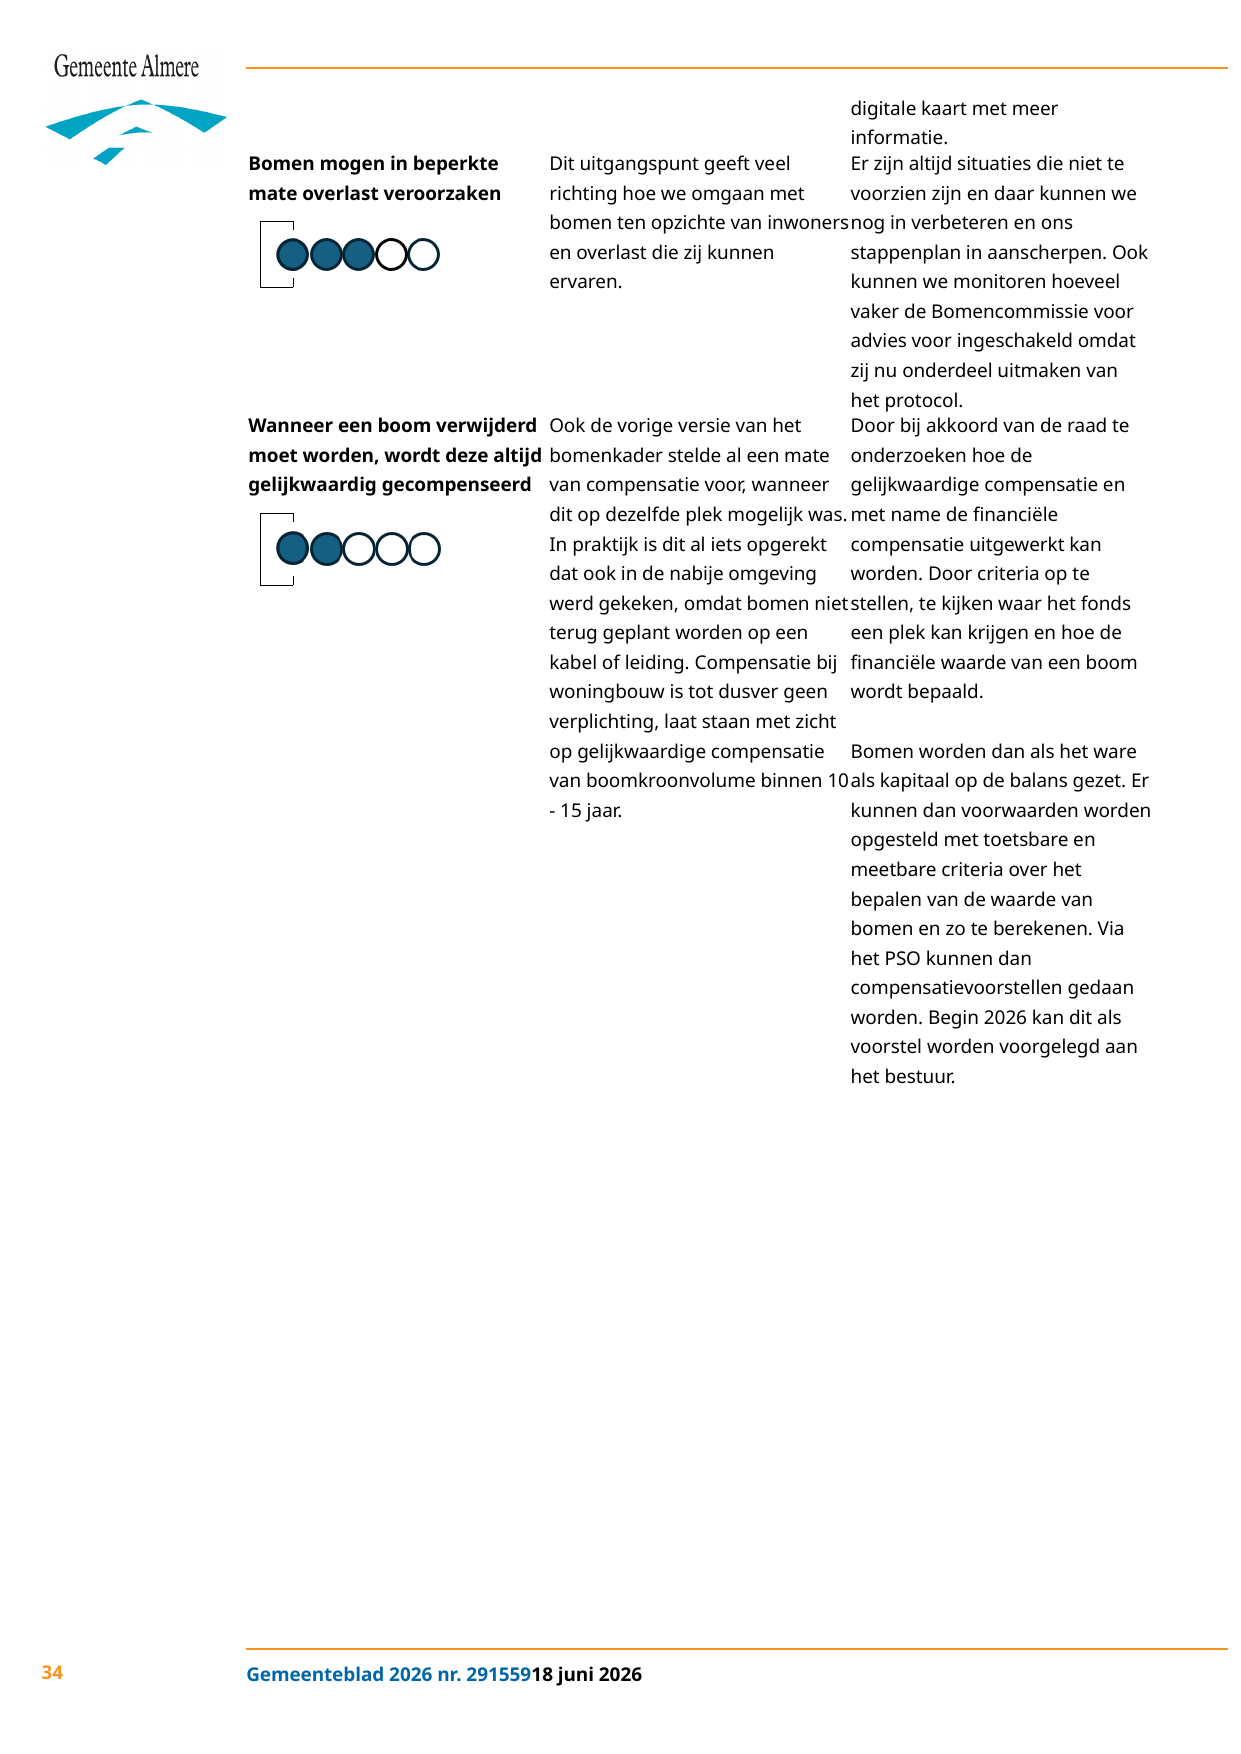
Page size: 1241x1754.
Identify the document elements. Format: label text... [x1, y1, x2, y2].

table_cell Bomen mogen in beperkte mate overlast veroorzaken [248, 150, 549, 412]
table_cell Dit uitgangspunt geeft veel richting hoe we omgaan met bomen ten opzichte van inwoners en overlast die zij kunnen ervaren. [549, 150, 850, 412]
table_cell digitale kaart met meer informatie. [850, 95, 1152, 150]
table_cell Door bij akkoord van de raad te onderzoeken hoe de gelijkwaardige compensatie en met name de financiële compensatie uitgewerkt kan worden. Door criteria op te stellen, te kijken waar het fonds een plek kan krijgen en hoe de financiële waarde van een boom wordt bepaald. Bomen worden dan als het ware als kapitaal op de balans gezet. Er kunnen dan voorwaarden worden opgesteld met toetsbare en meetbare criteria over het bepalen van de waarde van bomen en zo te berekenen. Via het PSO kunnen dan compensatievoorstellen gedaan worden. Begin 2026 kan dit als voorstel worden voorgelegd aan het bestuur. [850, 413, 1152, 1089]
table_cell [248, 95, 549, 150]
picture [268, 522, 447, 576]
picture [41, 47, 231, 172]
table_cell Wanneer een boom verwijderd moet worden, wordt deze altijd gelijkwaardig gecompenseerd [248, 413, 549, 1089]
table_cell Er zijn altijd situaties die niet te voorzien zijn en daar kunnen we nog in verbeteren en ons stappenplan in aanscherpen. Ook kunnen we monitoren hoeveel vaker de Bomencommissie voor advies voor ingeschakeld omdat zij nu onderdeel uitmaken van het protocol. [850, 150, 1152, 412]
picture [268, 230, 447, 278]
table_cell Ook de vorige versie van het bomenkader stelde al een mate van compensatie voor, wanneer dit op dezelfde plek mogelijk was. In praktijk is dit al iets opgerekt dat ook in de nabije omgeving werd gekeken, omdat bomen niet terug geplant worden op een kabel of leiding. Compensatie bij woningbouw is tot dusver geen verplichting, laat staan met zicht op gelijkwaardige compensatie van boomkroonvolume binnen 10 - 15 jaar. [549, 413, 850, 1089]
table_cell [549, 95, 850, 150]
